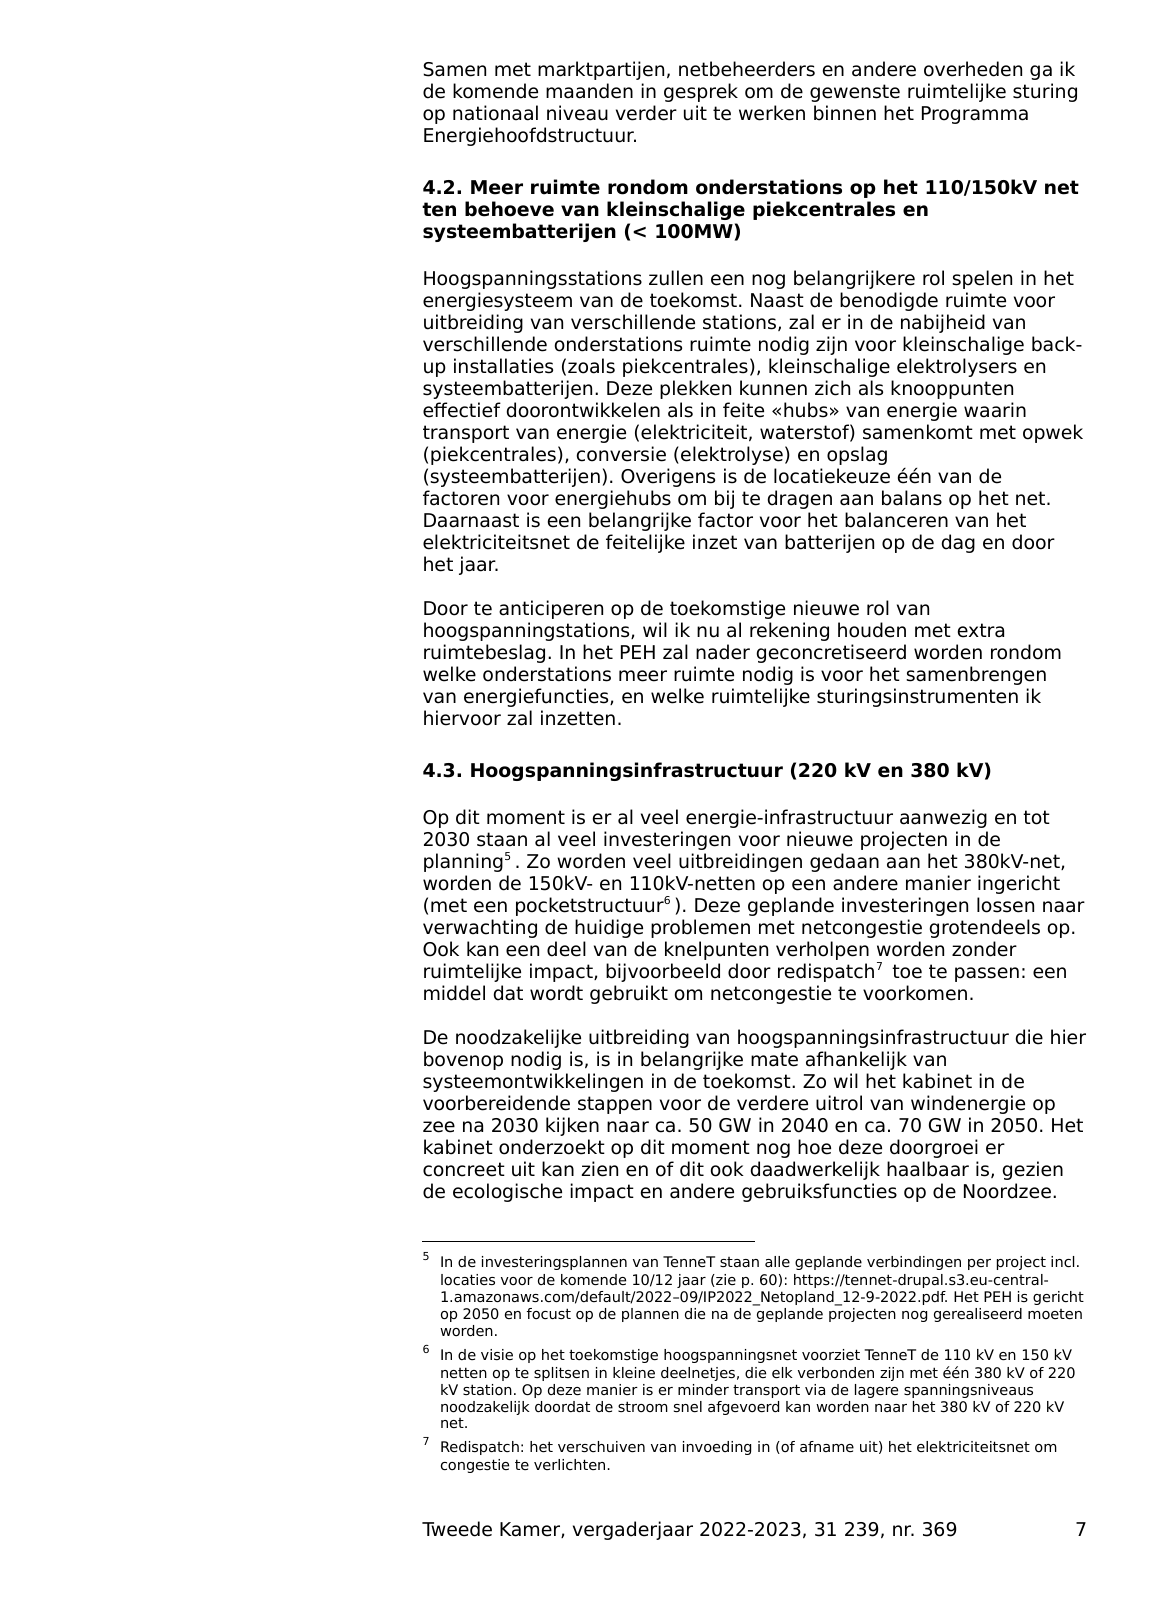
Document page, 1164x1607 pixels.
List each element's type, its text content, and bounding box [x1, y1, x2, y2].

subtitle 4.2. Meer ruimte rondom onderstations op het 110/150kV net ten behoeve van kleinschalige piekcentrales en systeembatterijen (< 100MW) [422, 177, 1087, 243]
text In de investeringsplannen van TenneT staan alle geplande verbindingen per project incl. locaties voor de komende 10/12 jaar (zie p. 60): https://tennet-drupal.s3.eu-central-1.amazonaws.com/default/2022–09/IP2022_Netopland_12-9-2022.pdf. Het PEH is gericht op 2050 en focust op de plannen die na de geplande projecten nog gerealiseerd moeten worden. [422, 1250, 1087, 1340]
text De noodzakelijke uitbreiding van hoogspanningsinfrastructuur die hier bovenop nodig is, is in belangrijke mate afhankelijk van systeemontwikkelingen in de toekomst. Zo wil het kabinet in de voorbereidende stappen voor de verdere uitrol van windenergie op zee na 2030 kijken naar ca. 50 GW in 2040 en ca. 70 GW in 2050. Het kabinet onderzoekt op dit moment nog hoe deze doorgroei er concreet uit kan zien en of dit ook daadwerkelijk haalbaar is, gezien de ecologische impact en andere gebruiksfuncties op de Noordzee. [422, 1027, 1087, 1202]
text In de visie op het toekomstige hoogspanningsnet voorziet TenneT de 110 kV en 150 kV netten op te splitsen in kleine deelnetjes, die elk verbonden zijn met één 380 kV of 220 kV station. Op deze manier is er minder transport via de lagere spanningsniveaus noodzakelijk doordat de stroom snel afgevoerd kan worden naar het 380 kV of 220 kV net. [422, 1343, 1087, 1432]
text Hoogspanningsstations zullen een nog belangrijkere rol spelen in het energiesysteem van de toekomst. Naast de benodigde ruimte voor uitbreiding van verschillende stations, zal er in de nabijheid van verschillende onderstations ruimte nodig zijn voor kleinschalige back-up installaties (zoals piekcentrales), kleinschalige elektrolysers en systeembatterijen. Deze plekken kunnen zich als knooppunten effectief doorontwikkelen als in feite «hubs» van energie waarin transport van energie (elektriciteit, waterstof) samenkomt met opwek (piekcentrales), conversie (elektrolyse) en opslag (systeembatterijen). Overigens is de locatiekeuze één van de factoren voor energiehubs om bij te dragen aan balans op het net. Daarnaast is een belangrijke factor voor het balanceren van het elektriciteitsnet de feitelijke inzet van batterijen op de dag en door het jaar. [422, 268, 1087, 576]
text Door te anticiperen op de toekomstige nieuwe rol van hoogspanningstations, wil ik nu al rekening houden met extra ruimtebeslag. In het PEH zal nader geconcretiseerd worden rondom welke onderstations meer ruimte nodig is voor het samenbrengen van energiefuncties, en welke ruimtelijke sturingsinstrumenten ik hiervoor zal inzetten. [422, 598, 1087, 730]
text Redispatch: het verschuiven van invoeding in (of afname uit) het elektriciteitsnet om congestie te verlichten. [422, 1435, 1087, 1474]
text Samen met marktpartijen, netbeheerders en andere overheden ga ik de komende maanden in gesprek om de gewenste ruimtelijke sturing op nationaal niveau verder uit te werken binnen het Programma Energiehoofdstructuur. [422, 59, 1087, 147]
text Op dit moment is er al veel energie-infrastructuur aanwezig en tot 2030 staan al veel investeringen voor nieuwe projecten in de planning. Zo worden veel uitbreidingen gedaan aan het 380kV-net, worden de 150kV- en 110kV-netten op een andere manier ingericht (met een pocketstructuur). Deze geplande investeringen lossen naar verwachting de huidige problemen met netcongestie grotendeels op. Ook kan een deel van de knelpunten verholpen worden zonder ruimtelijke impact, bijvoorbeeld door redispatch toe te passen: een middel dat wordt gebruikt om netcongestie te voorkomen. [422, 807, 1087, 1004]
subtitle 4.3. Hoogspanningsinfrastructuur (220 kV en 380 kV) [422, 760, 1087, 782]
